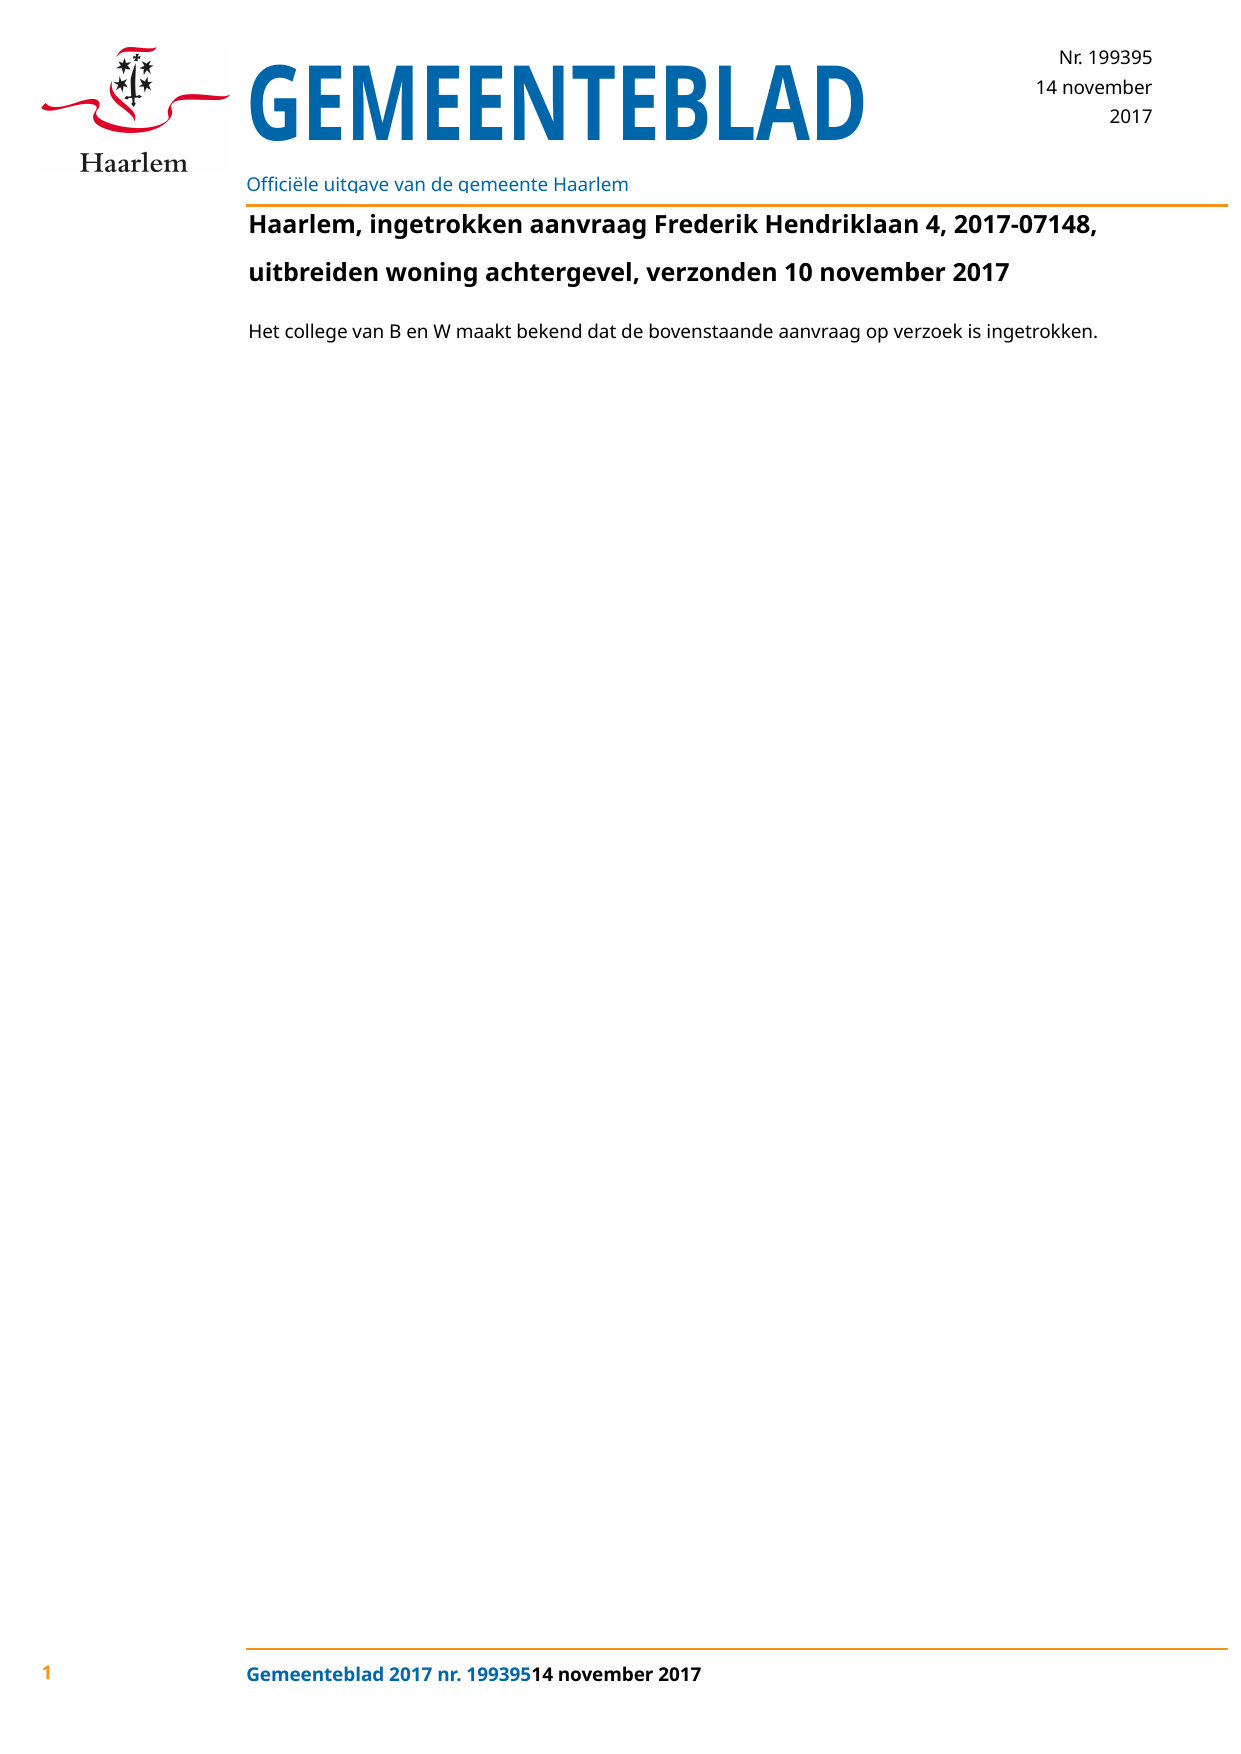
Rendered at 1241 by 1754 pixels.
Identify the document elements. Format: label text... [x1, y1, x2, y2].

text Haarlem, ingetrokken aanvraag Frederik Hendriklaan 4, 2017-07148, uitbreiden woning achtergevel, verzonden 10 november 2017 [248, 207, 1152, 288]
text Het college van B en W maakt bekend dat de bovenstaande aanvraag op verzoek is ingetrokken. [248, 318, 1152, 344]
picture [41, 47, 231, 172]
